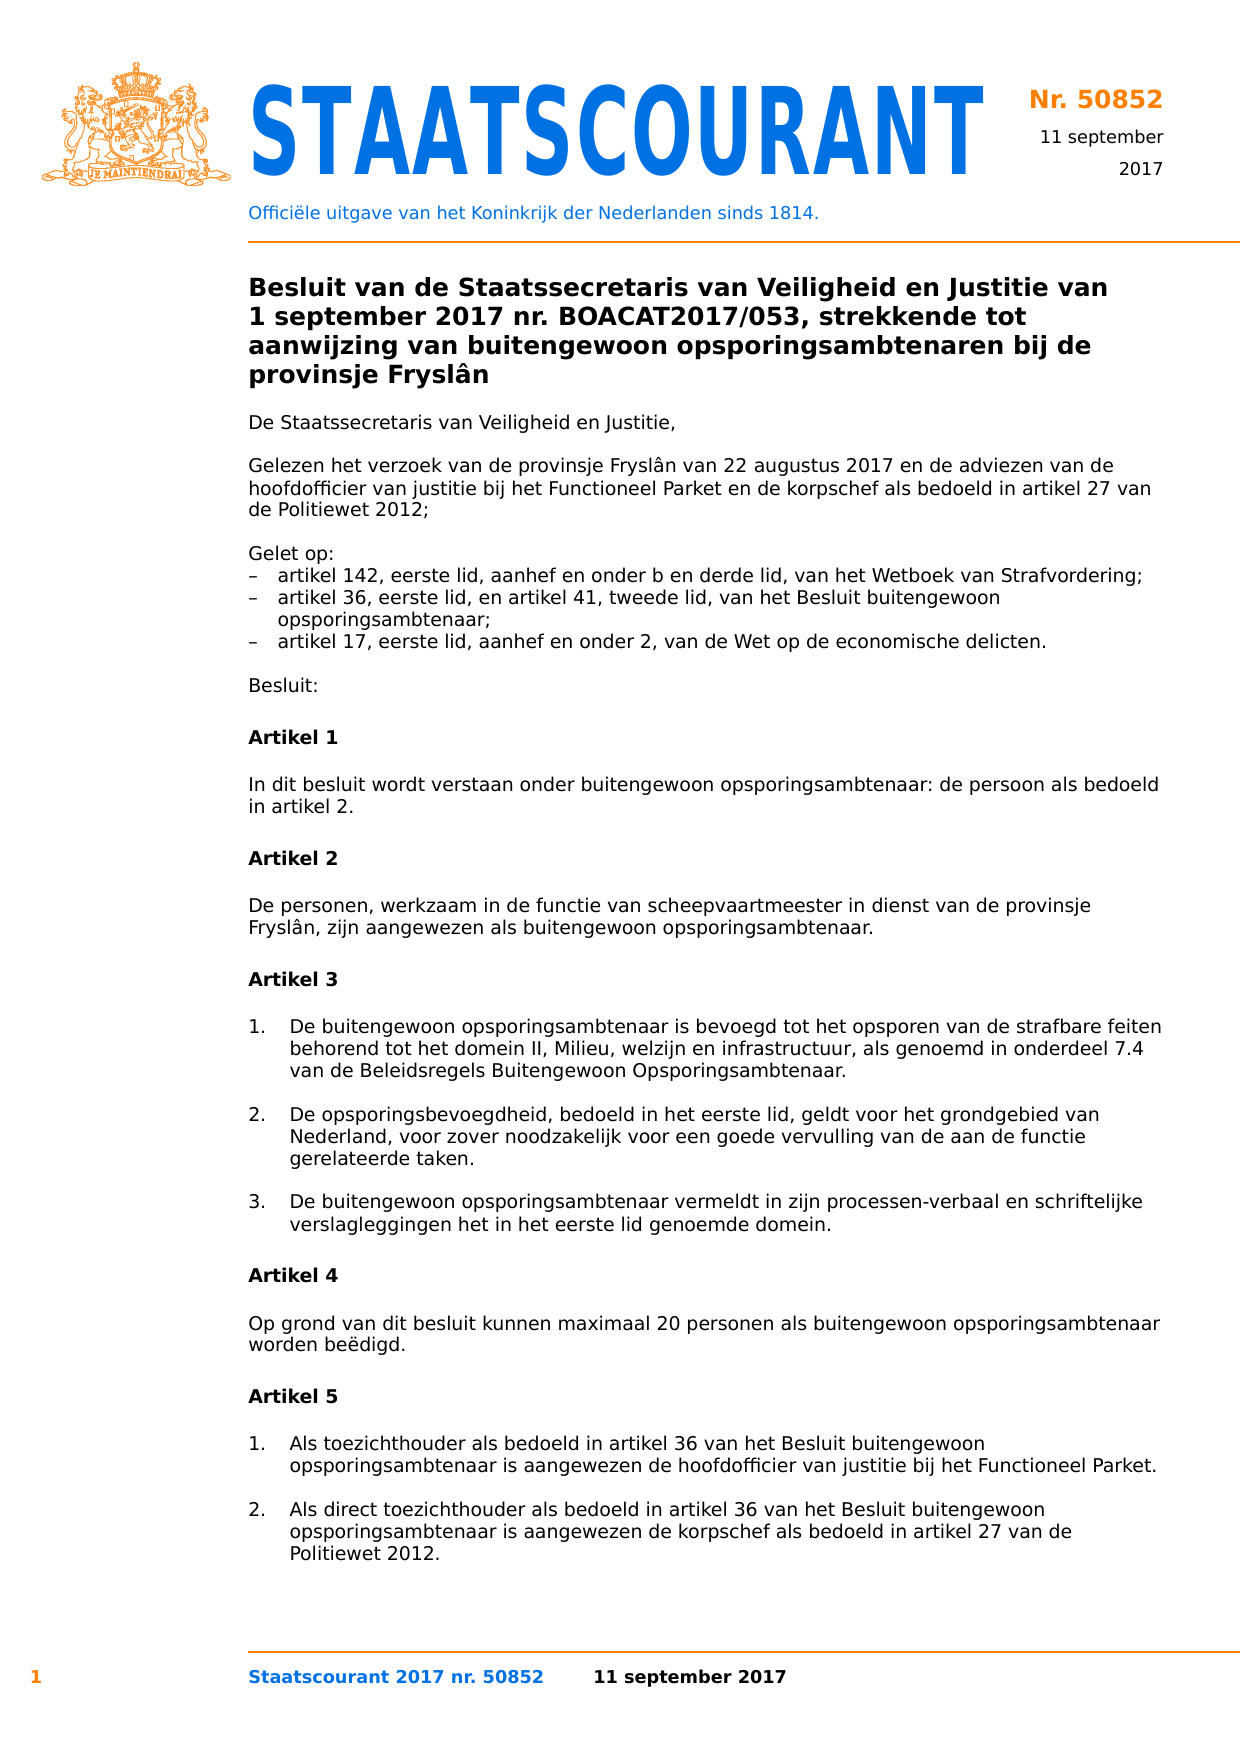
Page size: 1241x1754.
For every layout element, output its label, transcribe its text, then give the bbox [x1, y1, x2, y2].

table_header Nr. 50852 [998, 62, 1240, 121]
text – artikel 142, eerste lid, aanhef en onder b en derde lid, van het Wetboek van Strafvordering; [248, 565, 1163, 587]
text De personen, werkzaam in de functie van scheepvaartmeester in dienst van de provinsje Fryslân, zijn aangewezen als buitengewoon opsporingsambtenaar. [248, 895, 1163, 939]
text Op grond van dit besluit kunnen maximaal 20 personen als buitengewoon opsporingsambtenaar worden beëdigd. [248, 1312, 1163, 1356]
text Gelet op: [248, 543, 1163, 565]
table_header STAATSCOURANT [248, 62, 998, 203]
text Besluit: [248, 675, 1163, 697]
subtitle Artikel 4 [248, 1265, 1163, 1287]
table_cell 11 september [998, 121, 1240, 153]
subtitle Besluit van de Staatssecretaris van Veiligheid en Justitie van 1 september 2017 nr. BOACAT2017/053, strekkende tot aanwijzing van buitengewoon opsporingsambtenaren bij de provinsje Fryslân [248, 273, 1163, 390]
text Gelezen het verzoek van de provinsje Fryslân van 22 augustus 2017 en de adviezen van de hoofdofficier van justitie bij het Functioneel Parket en de korpschef als bedoeld in artikel 27 van de Politiewet 2012; [248, 455, 1163, 521]
subtitle Artikel 1 [248, 727, 1163, 749]
text 1. De buitengewoon opsporingsambtenaar is bevoegd tot het opsporen van de strafbare feiten behorend tot het domein II, Milieu, welzijn en infrastructuur, als genoemd in onderdeel 7.4 van de Beleidsregels Buitengewoon Opsporingsambtenaar. [248, 1016, 1163, 1082]
subtitle Artikel 3 [248, 969, 1163, 991]
text 2. De opsporingsbevoegdheid, bedoeld in het eerste lid, geldt voor het grondgebied van Nederland, voor zover noodzakelijk voor een goede vervulling van de aan de functie gerelateerde taken. [248, 1104, 1163, 1169]
text In dit besluit wordt verstaan onder buitengewoon opsporingsambtenaar: de persoon als bedoeld in artikel 2. [248, 774, 1163, 818]
text 1. Als toezichthouder als bedoeld in artikel 36 van het Besluit buitengewoon opsporingsambtenaar is aangewezen de hoofdofficier van justitie bij het Functioneel Parket. [248, 1433, 1163, 1477]
text – artikel 36, eerste lid, en artikel 41, tweede lid, van het Besluit buitengewoon opsporingsambtenaar; [248, 587, 1163, 631]
subtitle Artikel 5 [248, 1386, 1163, 1408]
text 2. Als direct toezichthouder als bedoeld in artikel 36 van het Besluit buitengewoon opsporingsambtenaar is aangewezen de korpschef als bedoeld in artikel 27 van de Politiewet 2012. [248, 1499, 1163, 1565]
text 3. De buitengewoon opsporingsambtenaar vermeldt in zijn processen-verbaal en schriftelijke verslagleggingen het in het eerste lid genoemde domein. [248, 1191, 1163, 1235]
subtitle Artikel 2 [248, 848, 1163, 870]
table_header [25, 62, 248, 241]
picture [41, 62, 231, 186]
table_cell Officiële uitgave van het Koninkrijk der Nederlanden sinds 1814. [248, 203, 1240, 241]
text De Staatssecretaris van Veiligheid en Justitie, [248, 412, 1163, 433]
text – artikel 17, eerste lid, aanhef en onder 2, van de Wet op de economische delicten. [248, 631, 1163, 653]
table_cell 2017 [998, 153, 1240, 203]
